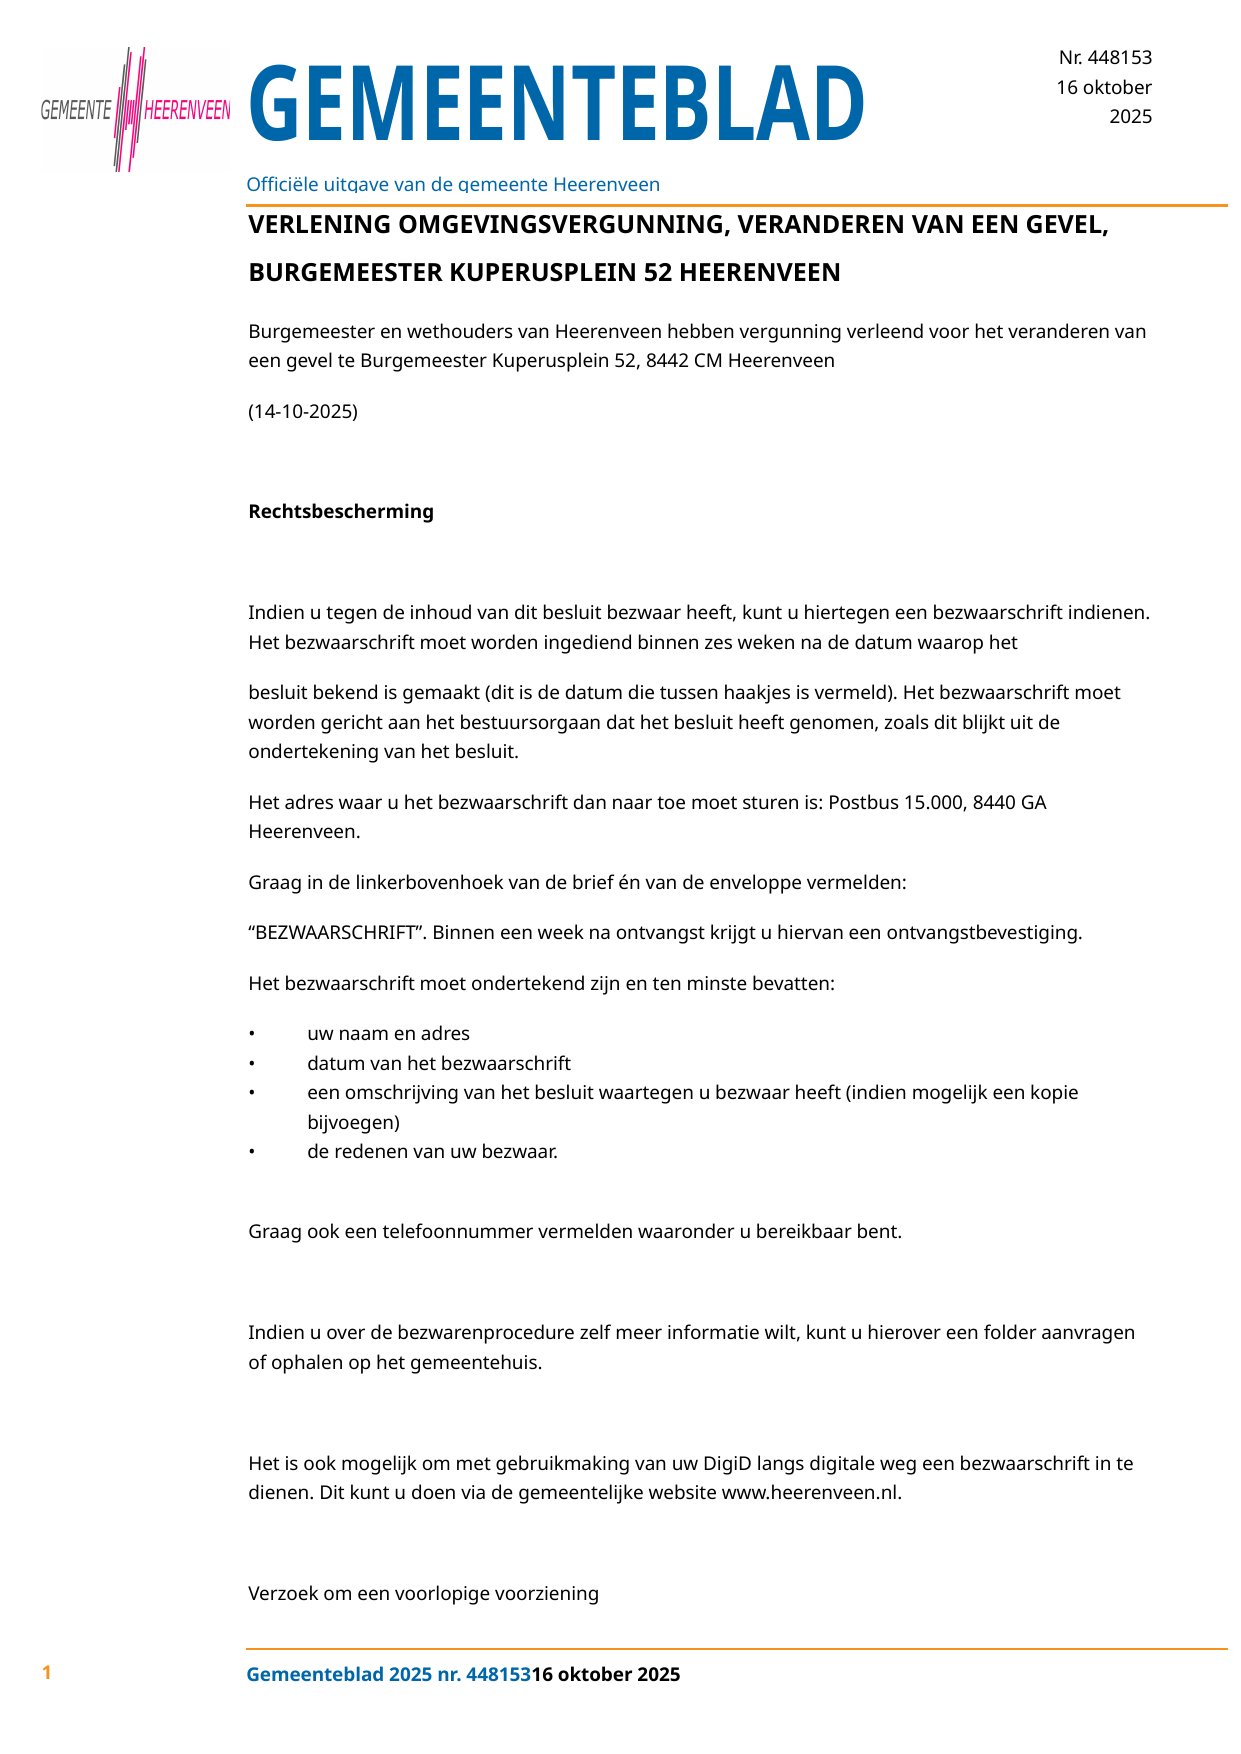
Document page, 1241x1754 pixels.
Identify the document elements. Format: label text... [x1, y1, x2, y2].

text Rechtsbescherming [248, 499, 1152, 524]
text Burgemeester en wethouders van Heerenveen hebben vergunning verleend voor het veranderen van een gevel te Burgemeester Kuperusplein 52, 8442 CM Heerenveen [248, 318, 1152, 373]
list datum van het bezwaarschrift [248, 1050, 1152, 1076]
text Indien u over de bezwarenprocedure zelf meer informatie wilt, kunt u hierover een folder aanvragen of ophalen op het gemeentehuis. [248, 1319, 1152, 1375]
text Graag in de linkerbovenhoek van de brief én van de enveloppe vermelden: [248, 869, 1152, 895]
list de redenen van uw bezwaar. [248, 1139, 1152, 1164]
text Indien u tegen de inhoud van dit besluit bezwaar heeft, kunt u hiertegen een bezwaarschrift indienen. Het bezwaarschrift moet worden ingediend binnen zes weken na de datum waarop het [248, 599, 1152, 655]
text Het is ook mogelijk om met gebruikmaking van uw DigiD langs digitale weg een bezwaarschrift in te dienen. Dit kunt u doen via de gemeentelijke website www.heerenveen.nl. [248, 1450, 1152, 1505]
text VERLENING OMGEVINGSVERGUNNING, VERANDEREN VAN EEN GEVEL, BURGEMEESTER KUPERUSPLEIN 52 HEERENVEEN [248, 207, 1152, 288]
list een omschrijving van het besluit waartegen u bezwaar heeft (indien mogelijk een kopie bijvoegen) [248, 1079, 1152, 1135]
text Verzoek om een voorlopige voorziening [248, 1580, 1152, 1606]
text “BEZWAARSCHRIFT”. Binnen een week na ontvangst krijgt u hiervan een ontvangstbevestiging. [248, 919, 1152, 945]
list uw naam en adres [248, 1020, 1152, 1046]
text Het adres waar u het bezwaarschrift dan naar toe moet sturen is: Postbus 15.000, 8440 GA Heerenveen. [248, 789, 1152, 844]
text besluit bekend is gemaakt (dit is de datum die tussen haakjes is vermeld). Het bezwaarschrift moet worden gericht aan het bestuursorgaan dat het besluit heeft genomen, zoals dit blijkt uit de ondertekening van het besluit. [248, 679, 1152, 764]
text (14-10-2025) [248, 398, 1152, 424]
text Graag ook een telefoonnummer vermelden waaronder u bereikbaar bent. [248, 1219, 1152, 1244]
picture [41, 47, 231, 172]
text Het bezwaarschrift moet ondertekend zijn en ten minste bevatten: [248, 970, 1152, 996]
